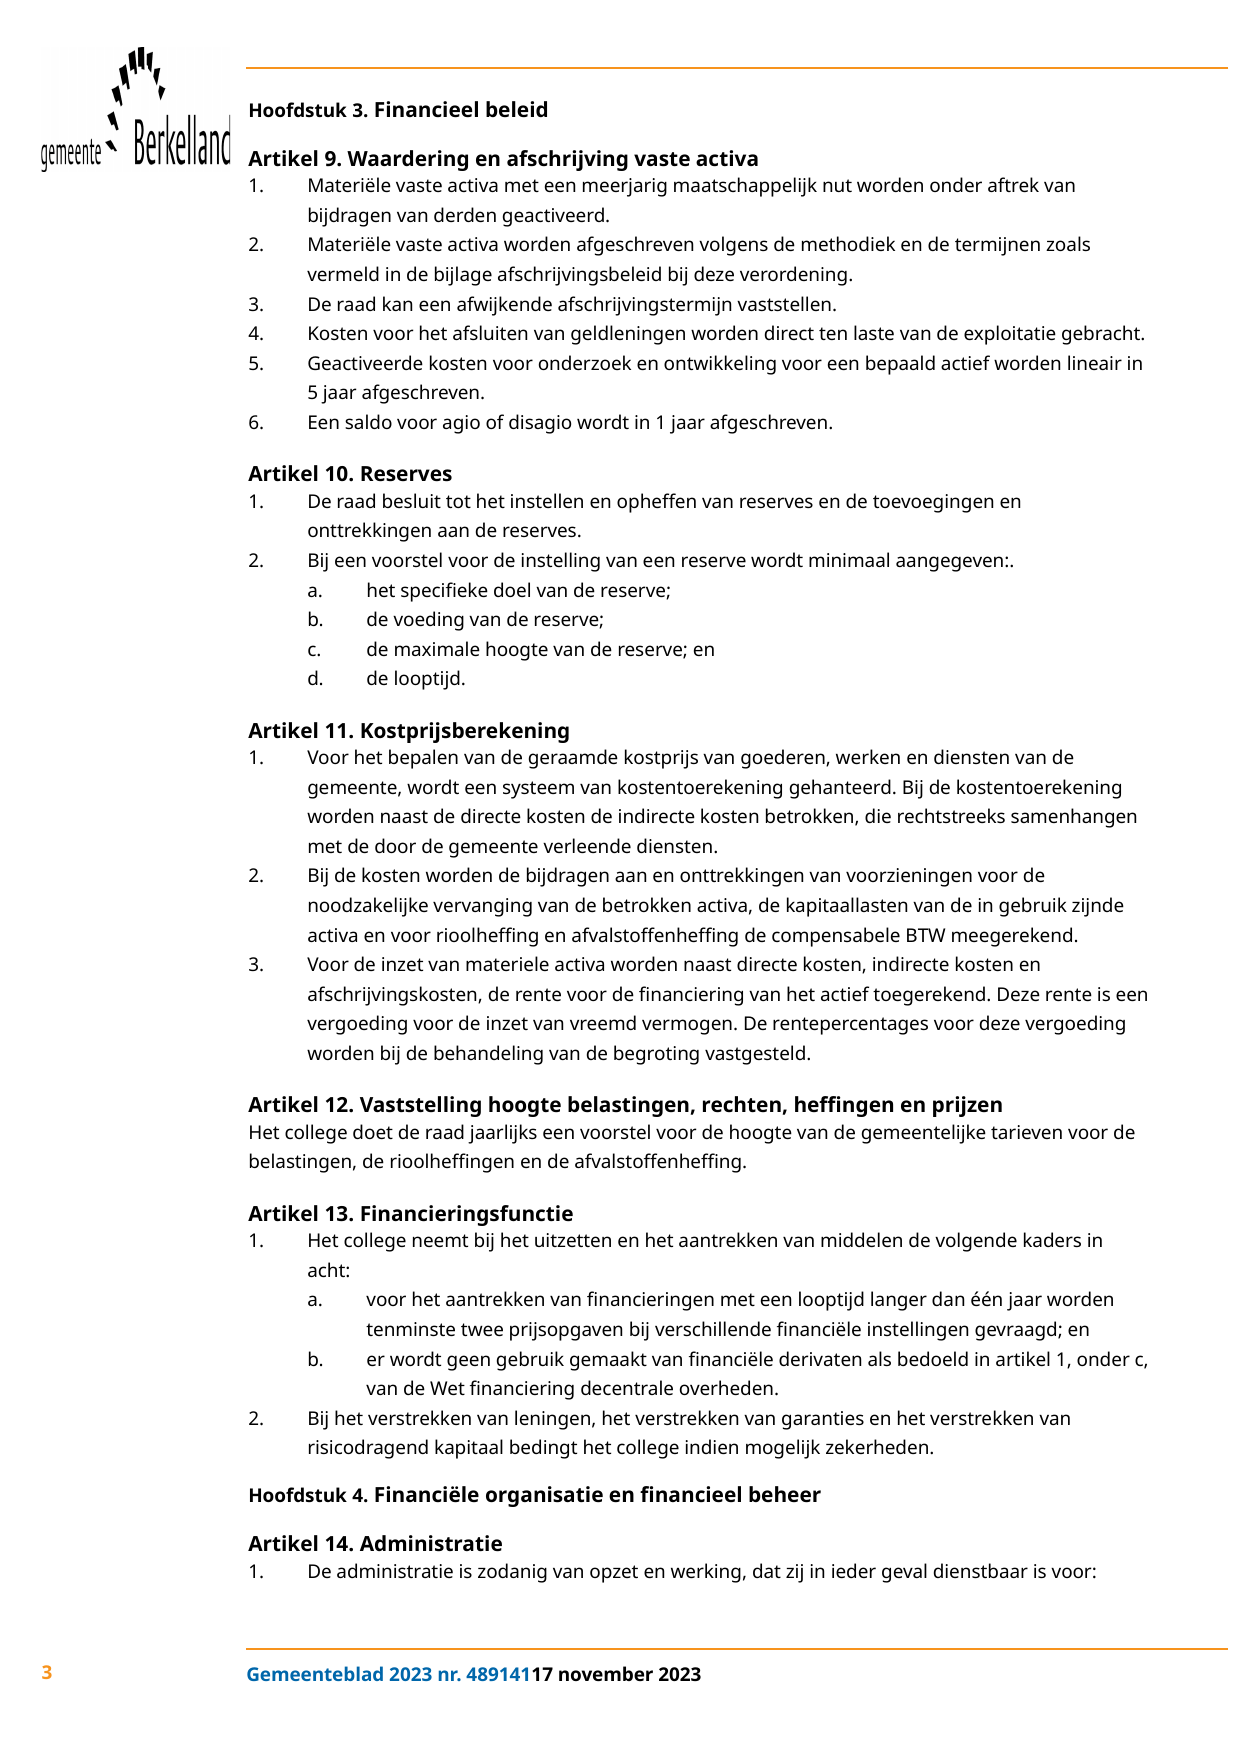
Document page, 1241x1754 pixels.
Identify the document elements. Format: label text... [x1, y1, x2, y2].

list Bij een voorstel voor de instelling van een reserve wordt minimaal aangegeven:. [248, 547, 1152, 573]
list de looptijd. [307, 666, 1152, 691]
list het specifieke doel van de reserve; [307, 577, 1152, 602]
list voor het aantrekken van financieringen met een looptijd langer dan één jaar worden tenminste twee prijsopgaven bij verschillende financiële instellingen gevraagd; en [307, 1287, 1152, 1342]
list de maximale hoogte van de reserve; en [307, 636, 1152, 662]
text Het college doet de raad jaarlijks een voorstel voor de hoogte van de gemeentelijke tarieven voor de belastingen, de rioolheffingen en de afvalstoffenheffing. [248, 1119, 1152, 1174]
list De raad besluit tot het instellen en opheffen van reserves en de toevoegingen en onttrekkingen aan de reserves. [248, 488, 1152, 543]
list Kosten voor het afsluiten van geldleningen worden direct ten laste van de exploitatie gebracht. [248, 320, 1152, 346]
list Bij de kosten worden de bijdragen aan en onttrekkingen van voorzieningen voor de noodzakelijke vervanging van de betrokken activa, de kapitaallasten van de in gebruik zijnde activa en voor rioolheffing en afvalstoffenheffing de compensabele BTW meegerekend. [248, 863, 1152, 948]
list De administratie is zodanig van opzet en werking, dat zij in ieder geval dienstbaar is voor: [248, 1558, 1152, 1584]
list Een saldo voor agio of disagio wordt in 1 jaar afgeschreven. [248, 409, 1152, 435]
list Materiële vaste activa worden afgeschreven volgens de methodiek en de termijnen zoals vermeld in de bijlage afschrijvingsbeleid bij deze verordening. [248, 232, 1152, 287]
list De raad kan een afwijkende afschrijvingstermijn vaststellen. [248, 291, 1152, 317]
text Hoofdstuk 3. Financieel beleid [248, 95, 1152, 123]
text Artikel 14. Administratie [248, 1529, 1152, 1558]
list Het college neemt bij het uitzetten en het aantrekken van middelen de volgende kaders in acht: [248, 1227, 1152, 1283]
text Artikel 12. Vaststelling hoogte belastingen, rechten, heffingen en prijzen [248, 1091, 1152, 1119]
text Artikel 9. Waardering en afschrijving vaste activa [248, 144, 1152, 172]
list er wordt geen gebruik gemaakt van financiële derivaten als bedoeld in artikel 1, onder c, van de Wet financiering decentrale overheden. [307, 1346, 1152, 1401]
text Hoofdstuk 4. Financiële organisatie en financieel beheer [248, 1480, 1152, 1509]
text Artikel 11. Kostprijsberekening [248, 716, 1152, 744]
list Bij het verstrekken van leningen, het verstrekken van garanties en het verstrekken van risicodragend kapitaal bedingt het college indien mogelijk zekerheden. [248, 1405, 1152, 1460]
list Materiële vaste activa met een meerjarig maatschappelijk nut worden onder aftrek van bijdragen van derden geactiveerd. [248, 172, 1152, 228]
picture [41, 47, 231, 172]
list Voor het bepalen van de geraamde kostprijs van goederen, werken en diensten van de gemeente, wordt een systeem van kostentoerekening gehanteerd. Bij de kostentoerekening worden naast de directe kosten de indirecte kosten betrokken, die rechtstreeks samenhangen met de door de gemeente verleende diensten. [248, 744, 1152, 859]
text Artikel 10. Reserves [248, 459, 1152, 488]
list Geactiveerde kosten voor onderzoek en ontwikkeling voor een bepaald actief worden lineair in 5 jaar afgeschreven. [248, 350, 1152, 405]
list Voor de inzet van materiele activa worden naast directe kosten, indirecte kosten en afschrijvingskosten, de rente voor de financiering van het actief toegerekend. Deze rente is een vergoeding voor de inzet van vreemd vermogen. De rentepercentages voor deze vergoeding worden bij de behandeling van de begroting vastgesteld. [248, 951, 1152, 1066]
text Artikel 13. Financieringsfunctie [248, 1199, 1152, 1227]
list de voeding van de reserve; [307, 606, 1152, 632]
